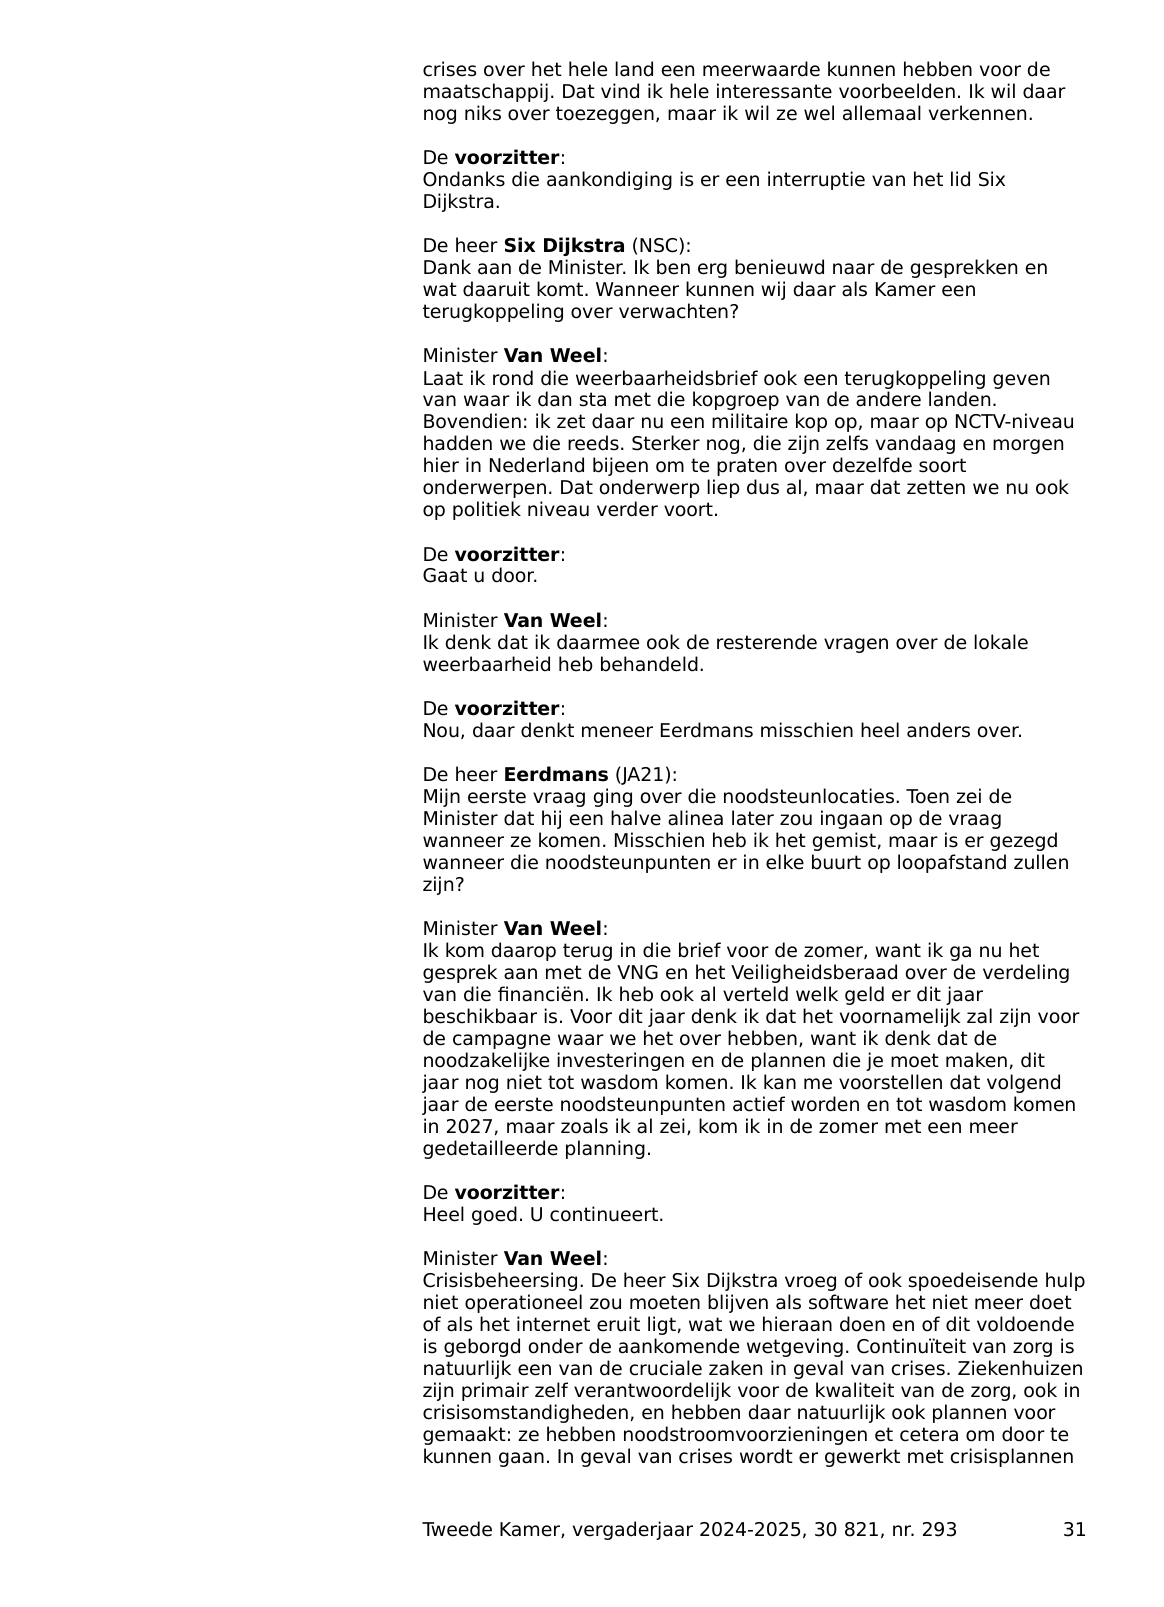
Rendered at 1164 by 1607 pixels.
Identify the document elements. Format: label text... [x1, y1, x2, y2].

text De voorzitter: [422, 147, 1087, 169]
text Ondanks die aankondiging is er een interruptie van het lid Six Dijkstra. [422, 169, 1087, 213]
text De voorzitter: [422, 1182, 1087, 1204]
text Ik denk dat ik daarmee ook de resterende vragen over de lokale weerbaarheid heb behandeld. [422, 632, 1087, 676]
text Nou, daar denkt meneer Eerdmans misschien heel anders over. [422, 720, 1087, 742]
text Mijn eerste vraag ging over die noodsteunlocaties. Toen zei de Minister dat hij een halve alinea later zou ingaan op de vraag wanneer ze komen. Misschien heb ik het gemist, maar is er gezegd wanneer die noodsteunpunten er in elke buurt op loopafstand zullen zijn? [422, 786, 1087, 896]
text Minister Van Weel: [422, 609, 1087, 632]
text Crisisbeheersing. De heer Six Dijkstra vroeg of ook spoedeisende hulp niet operationeel zou moeten blijven als software het niet meer doet of als het internet eruit ligt, wat we hieraan doen en of dit voldoende is geborgd onder de aankomende wetgeving. Continuïteit van zorg is natuurlijk een van de cruciale zaken in geval van crises. Ziekenhuizen zijn primair zelf verantwoordelijk voor de kwaliteit van de zorg, ook in crisisomstandigheden, en hebben daar natuurlijk ook plannen voor gemaakt: ze hebben noodstroomvoorzieningen et cetera om door te kunnen gaan. In geval van crises wordt er gewerkt met crisisplannen [422, 1270, 1087, 1468]
text De heer Eerdmans (JA21): [422, 764, 1087, 786]
text De voorzitter: [422, 543, 1087, 565]
text De heer Six Dijkstra (NSC): [422, 235, 1087, 257]
text Minister Van Weel: [422, 345, 1087, 367]
text De voorzitter: [422, 698, 1087, 720]
text crises over het hele land een meerwaarde kunnen hebben voor de maatschappij. Dat vind ik hele interessante voorbeelden. Ik wil daar nog niks over toezeggen, maar ik wil ze wel allemaal verkennen. [422, 59, 1087, 125]
text Minister Van Weel: [422, 1248, 1087, 1270]
text Ik kom daarop terug in die brief voor de zomer, want ik ga nu het gesprek aan met de VNG en het Veiligheidsberaad over de verdeling van die financiën. Ik heb ook al verteld welk geld er dit jaar beschikbaar is. Voor dit jaar denk ik dat het voornamelijk zal zijn voor de campagne waar we het over hebben, want ik denk dat de noodzakelijke investeringen en de plannen die je moet maken, dit jaar nog niet tot wasdom komen. Ik kan me voorstellen dat volgend jaar de eerste noodsteunpunten actief worden en tot wasdom komen in 2027, maar zoals ik al zei, kom ik in de zomer met een meer gedetailleerde planning. [422, 940, 1087, 1160]
text Dank aan de Minister. Ik ben erg benieuwd naar de gesprekken en wat daaruit komt. Wanneer kunnen wij daar als Kamer een terugkoppeling over verwachten? [422, 257, 1087, 323]
text Heel goed. U continueert. [422, 1204, 1087, 1226]
text Laat ik rond die weerbaarheidsbrief ook een terugkoppeling geven van waar ik dan sta met die kopgroep van de andere landen. Bovendien: ik zet daar nu een militaire kop op, maar op NCTV-niveau hadden we die reeds. Sterker nog, die zijn zelfs vandaag en morgen hier in Nederland bijeen om te praten over dezelfde soort onderwerpen. Dat onderwerp liep dus al, maar dat zetten we nu ook op politiek niveau verder voort. [422, 367, 1087, 521]
text Minister Van Weel: [422, 918, 1087, 940]
text Gaat u door. [422, 565, 1087, 587]
